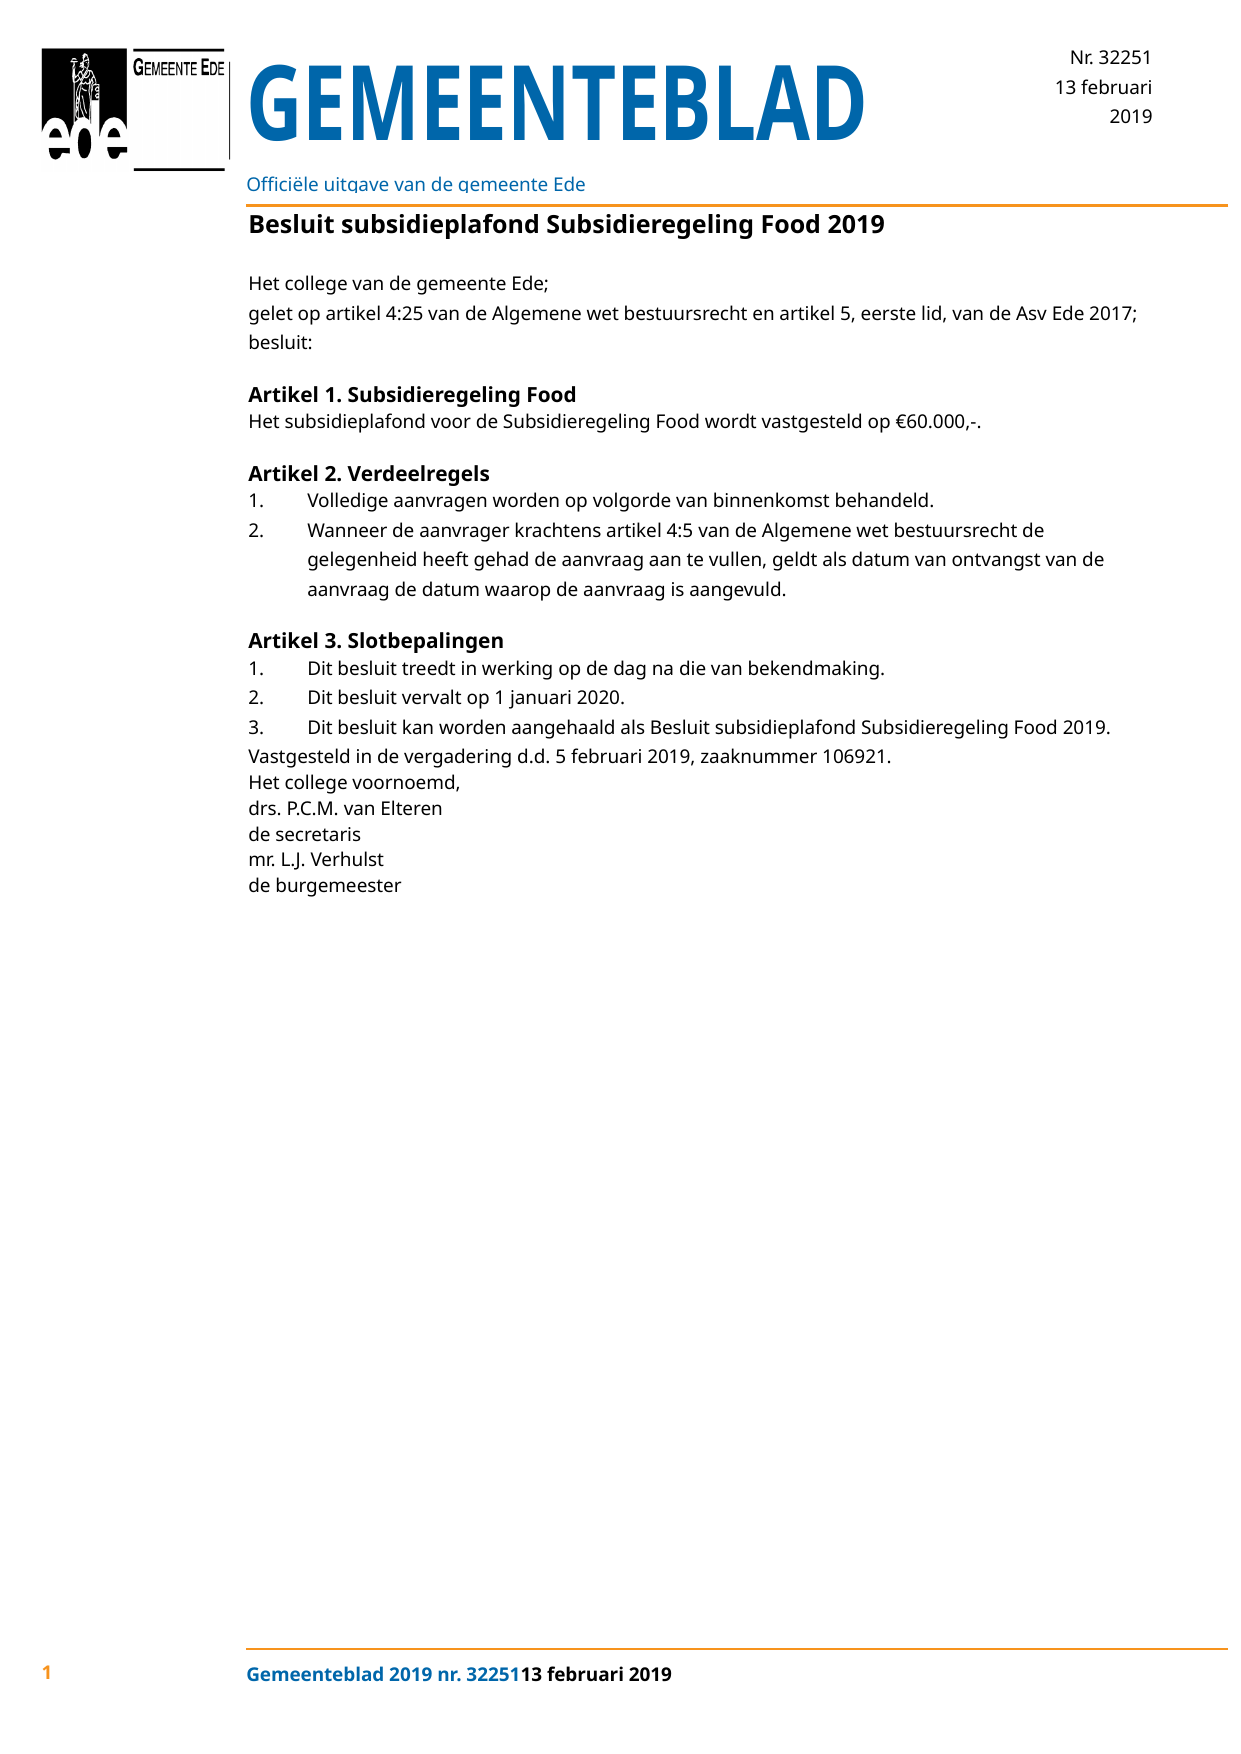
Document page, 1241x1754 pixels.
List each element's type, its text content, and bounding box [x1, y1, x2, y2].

text de secretaris [248, 821, 1152, 846]
text de burgemeester [248, 872, 1152, 898]
text Het college van de gemeente Ede; [248, 270, 1152, 296]
text Artikel 3. Slotbepalingen [248, 626, 1152, 655]
text gelet op artikel 4:25 van de Algemene wet bestuursrecht en artikel 5, eerste lid, van de Asv Ede 2017; [248, 300, 1152, 326]
list Dit besluit kan worden aangehaald als Besluit subsidieplafond Subsidieregeling Food 2019. [248, 714, 1152, 740]
list Dit besluit treedt in werking op de dag na die van bekendmaking. [248, 655, 1152, 681]
text mr. L.J. Verhulst [248, 846, 1152, 872]
text drs. P.C.M. van Elteren [248, 795, 1152, 821]
list Volledige aanvragen worden op volgorde van binnenkomst behandeld. [248, 487, 1152, 513]
text Het subsidieplafond voor de Subsidieregeling Food wordt vastgesteld op €60.000,-. [248, 408, 1152, 434]
text Het college voornoemd, [248, 769, 1152, 795]
text Besluit subsidieplafond Subsidieregeling Food 2019 [248, 207, 1152, 241]
text Artikel 1. Subsidieregeling Food [248, 380, 1152, 408]
text Artikel 2. Verdeelregels [248, 459, 1152, 487]
picture [41, 47, 231, 172]
list Wanneer de aanvrager krachtens artikel 4:5 van de Algemene wet bestuursrecht de gelegenheid heeft gehad de aanvraag aan te vullen, geldt als datum van ontvangst van de aanvraag de datum waarop de aanvraag is aangevuld. [248, 517, 1152, 602]
text besluit: [248, 329, 1152, 355]
text Vastgesteld in de vergadering d.d. 5 februari 2019, zaaknummer 106921. [248, 743, 1152, 769]
list Dit besluit vervalt op 1 januari 2020. [248, 684, 1152, 710]
